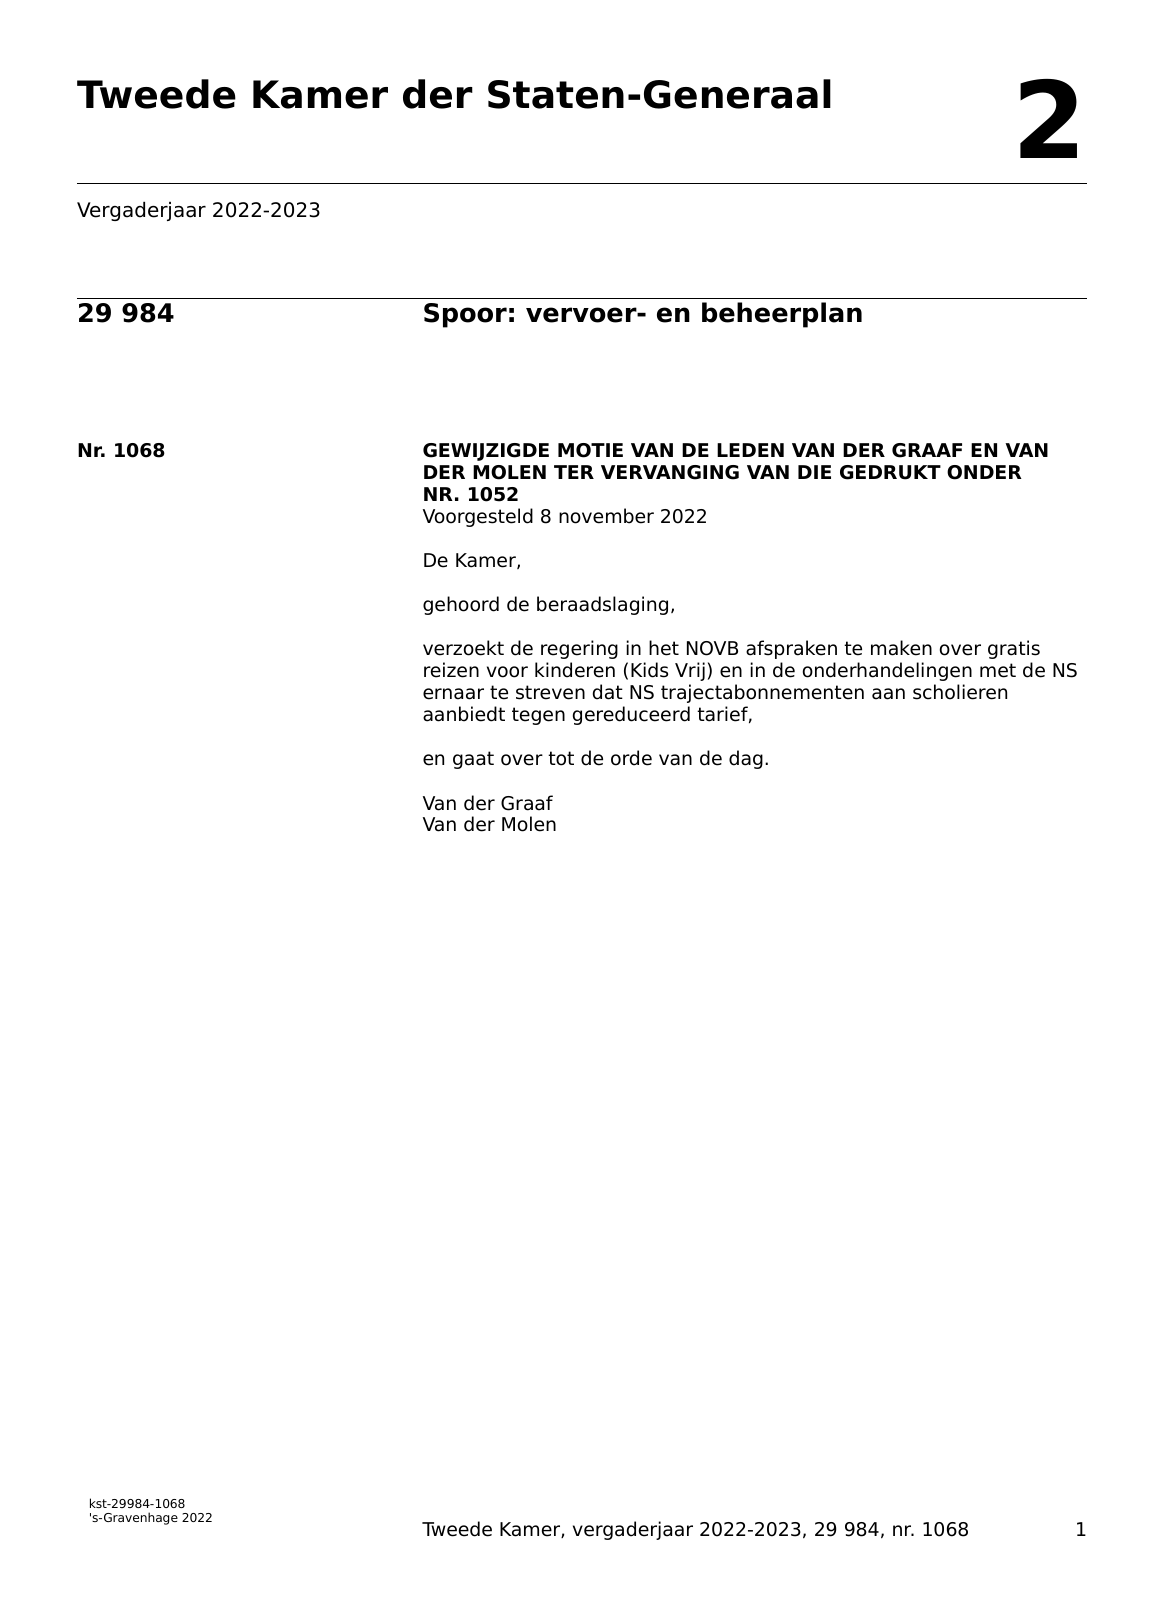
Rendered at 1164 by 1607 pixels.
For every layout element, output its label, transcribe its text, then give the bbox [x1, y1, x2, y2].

text 's-Gravenhage 2022 [88, 1511, 323, 1525]
table_header Tweede Kamer der Staten-Generaal [77, 59, 886, 183]
text verzoekt de regering in het NOVB afspraken te maken over gratis reizen voor kinderen (Kids Vrij) en in de onderhandelingen met de NS ernaar te streven dat NS trajectabonnementen aan scholieren aanbiedt tegen gereduceerd tarief, [422, 638, 1087, 726]
table_cell Vergaderjaar 2022-2023 [77, 184, 1087, 298]
subtitle Nr. 1068 GEWIJZIGDE MOTIE VAN DE LEDEN VAN DER GRAAF EN VAN DER MOLEN TER VERVANGING VAN DIE GEDRUKT ONDER NR. 1052 [77, 440, 1087, 506]
text gehoord de beraadslaging, [422, 594, 1087, 616]
text De Kamer, [422, 550, 1087, 572]
text kst-29984-1068 [88, 1497, 323, 1511]
subtitle 29 984 Spoor: vervoer- en beheerplan [77, 299, 1087, 329]
table_header 2 [886, 59, 1087, 183]
text en gaat over tot de orde van de dag. [422, 748, 1087, 770]
text Voorgesteld 8 november 2022 [422, 506, 1087, 528]
text Van der Molen [422, 814, 1087, 836]
text Van der Graaf [422, 792, 1087, 814]
